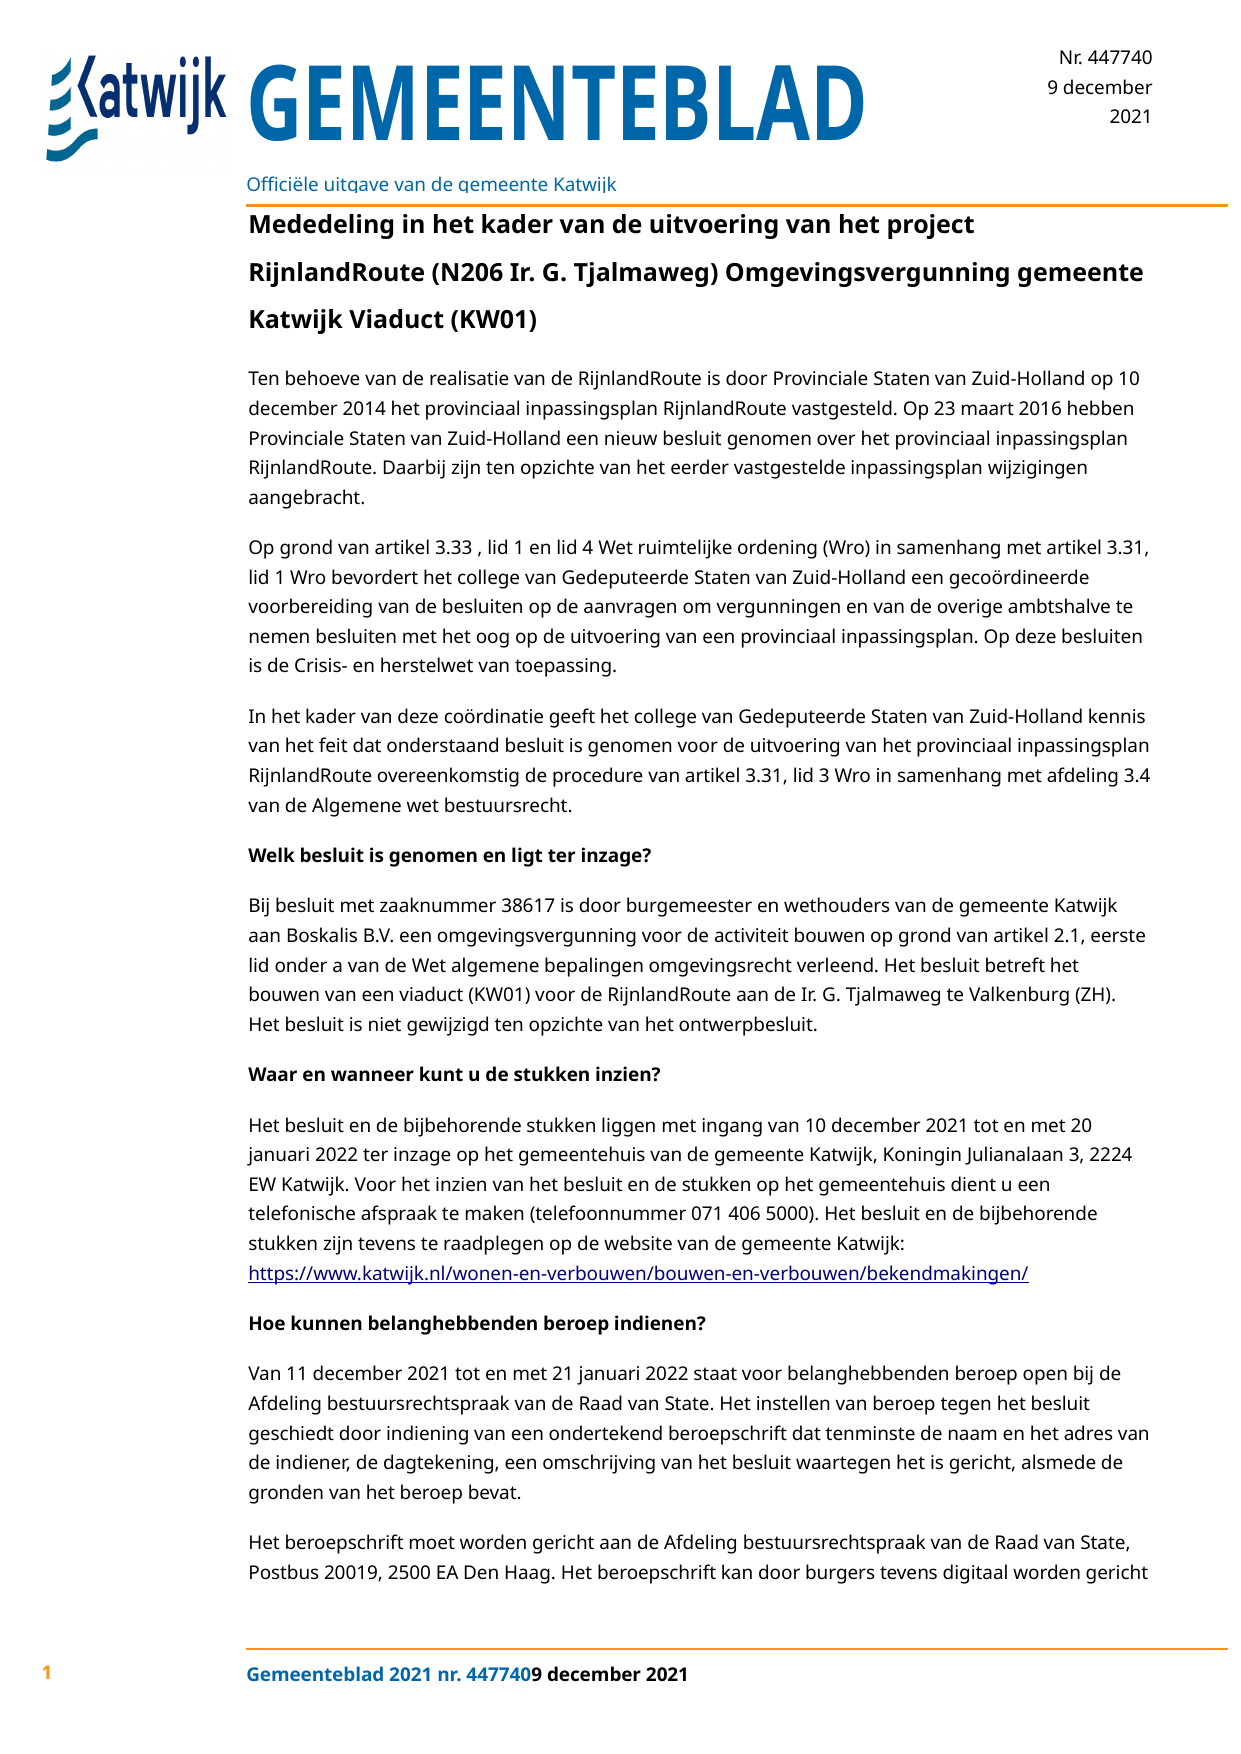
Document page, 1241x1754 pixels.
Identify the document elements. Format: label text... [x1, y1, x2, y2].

text Van 11 december 2021 tot en met 21 januari 2022 staat voor belanghebbenden beroep open bij de Afdeling bestuursrechtspraak van de Raad van State. Het instellen van beroep tegen het besluit geschiedt door indiening van een ondertekend beroepschrift dat tenminste de naam en het adres van de indiener, de dagtekening, een omschrijving van het besluit waartegen het is gericht, alsmede de gronden van het beroep bevat. [248, 1361, 1152, 1504]
text Op grond van artikel 3.33 , lid 1 en lid 4 Wet ruimtelijke ordening (Wro) in samenhang met artikel 3.31, lid 1 Wro bevordert het college van Gedeputeerde Staten van Zuid-Holland een gecoördineerde voorbereiding van de besluiten op de aanvragen om vergunningen en van de overige ambtshalve te nemen besluiten met het oog op de uitvoering van een provinciaal inpassingsplan. Op deze besluiten is de Crisis- en herstelwet van toepassing. [248, 534, 1152, 678]
text Ten behoeve van de realisatie van de RijnlandRoute is door Provinciale Staten van Zuid-Holland op 10 december 2014 het provinciaal inpassingsplan RijnlandRoute vastgesteld. Op 23 maart 2016 hebben Provinciale Staten van Zuid-Holland een nieuw besluit genomen over het provinciaal inpassingsplan RijnlandRoute. Daarbij zijn ten opzichte van het eerder vastgestelde inpassingsplan wijzigingen aangebracht. [248, 366, 1152, 509]
text Mededeling in het kader van de uitvoering van het project RijnlandRoute (N206 Ir. G. Tjalmaweg) Omgevingsvergunning gemeente Katwijk Viaduct (KW01) [248, 207, 1152, 336]
text Waar en wanneer kunt u de stukken inzien? [248, 1061, 1152, 1087]
text Welk besluit is genomen en ligt ter inzage? [248, 842, 1152, 868]
text Hoe kunnen belanghebbenden beroep indienen? [248, 1310, 1152, 1336]
text Het besluit en de bijbehorende stukken liggen met ingang van 10 december 2021 tot en met 20 januari 2022 ter inzage op het gemeentehuis van de gemeente Katwijk, Koningin Julianalaan 3, 2224 EW Katwijk. Voor het inzien van het besluit en de stukken op het gemeentehuis dient u een telefonische afspraak te maken (telefoonnummer 071 406 5000). Het besluit en de bijbehorende stukken zijn tevens te raadplegen op de website van de gemeente Katwijk: https://www.katwijk.nl/wonen-en-verbouwen/bouwen-en-verbouwen/bekendmakingen/ [248, 1112, 1152, 1285]
text Het beroepschrift moet worden gericht aan de Afdeling bestuursrechtspraak van de Raad van State, Postbus 20019, 2500 EA Den Haag. Het beroepschrift kan door burgers tevens digitaal worden gericht [248, 1529, 1152, 1584]
text In het kader van deze coördinatie geeft het college van Gedeputeerde Staten van Zuid-Holland kennis van het feit dat onderstaand besluit is genomen voor de uitvoering van het provinciaal inpassingsplan RijnlandRoute overeenkomstig de procedure van artikel 3.31, lid 3 Wro in samenhang met afdeling 3.4 van de Algemene wet bestuursrecht. [248, 703, 1152, 817]
picture [41, 47, 231, 172]
text Bij besluit met zaaknummer 38617 is door burgemeester en wethouders van de gemeente Katwijk aan Boskalis B.V. een omgevingsvergunning voor de activiteit bouwen op grond van artikel 2.1, eerste lid onder a van de Wet algemene bepalingen omgevingsrecht verleend. Het besluit betreft het bouwen van een viaduct (KW01) voor de RijnlandRoute aan de Ir. G. Tjalmaweg te Valkenburg (ZH). Het besluit is niet gewijzigd ten opzichte van het ontwerpbesluit. [248, 893, 1152, 1037]
